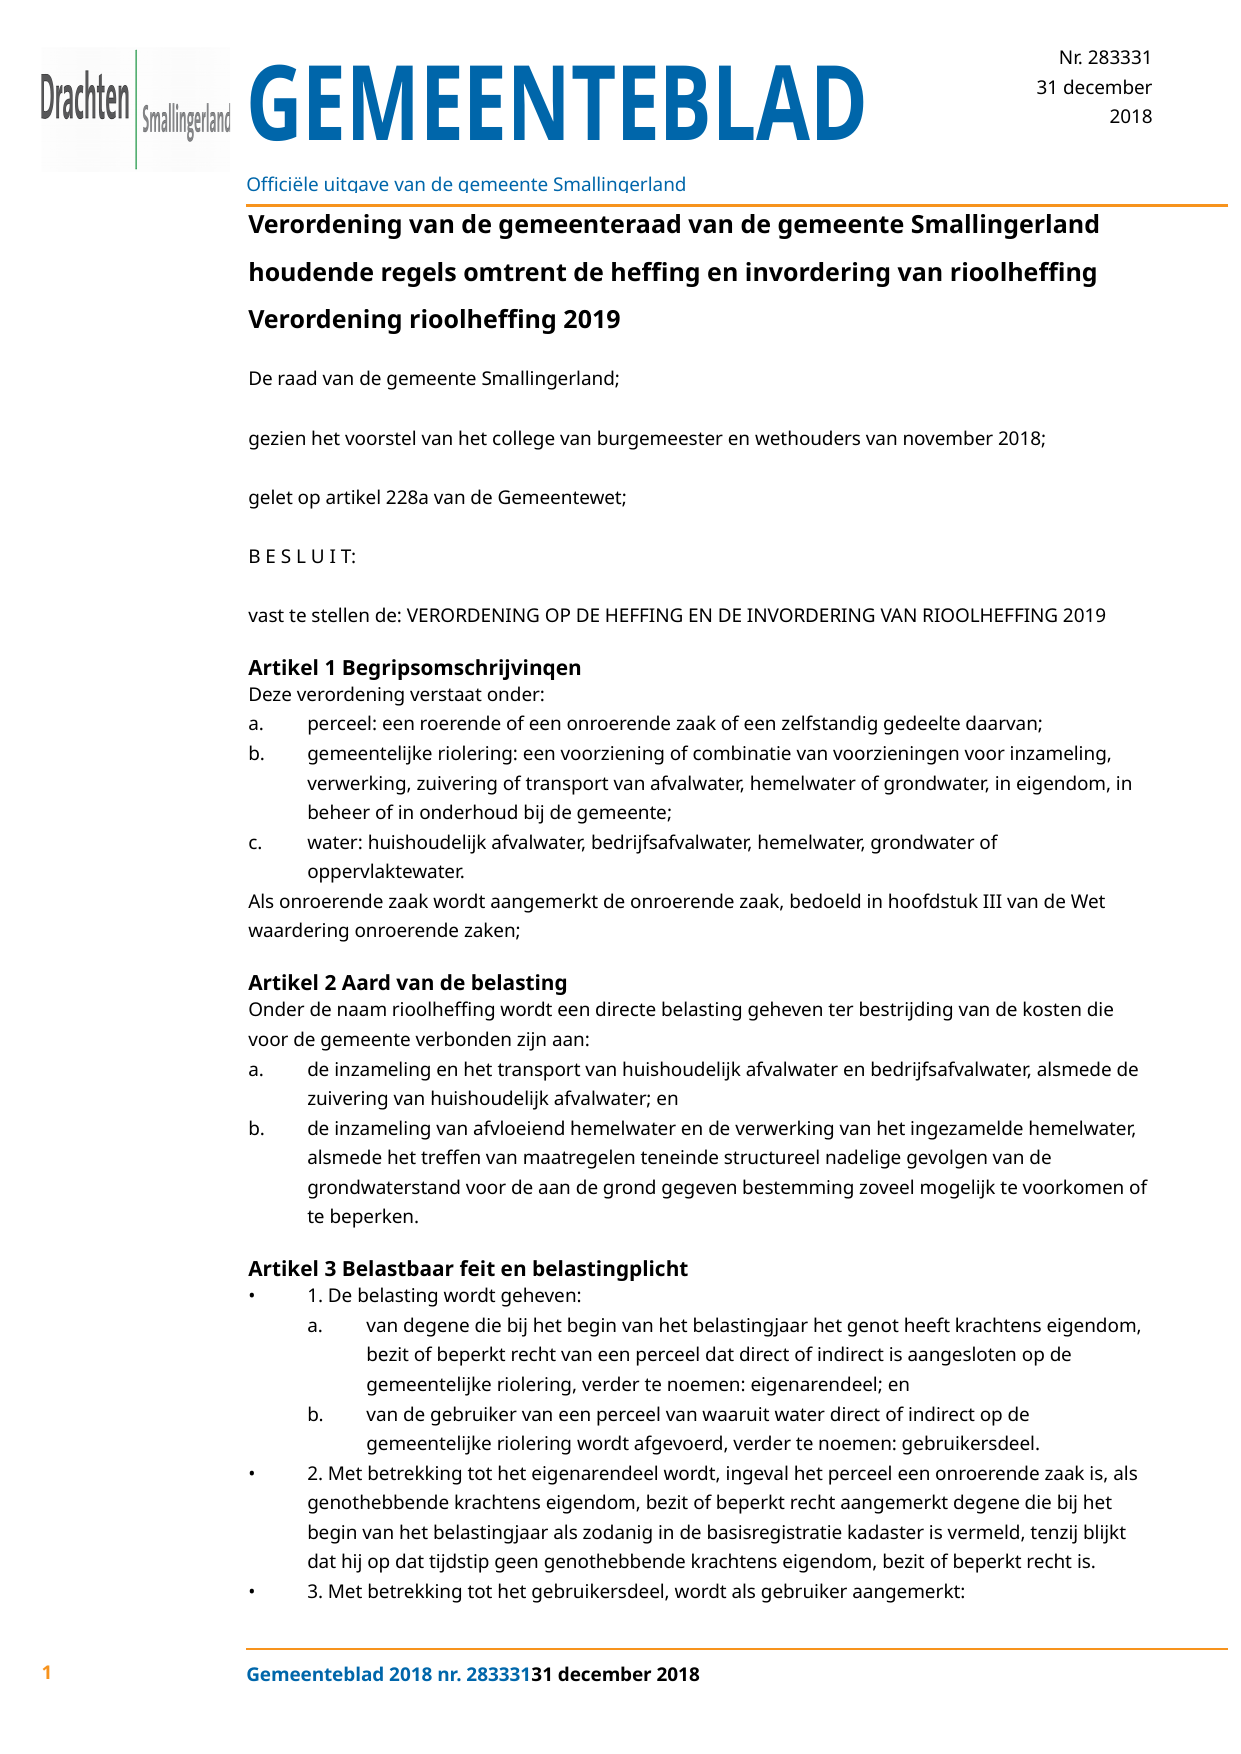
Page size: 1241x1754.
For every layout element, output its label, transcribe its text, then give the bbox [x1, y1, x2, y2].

picture [41, 47, 231, 172]
list water: huishoudelijk afvalwater, bedrijfsafvalwater, hemelwater, grondwater of oppervlaktewater. [248, 829, 1152, 884]
list 1. De belasting wordt geheven: [248, 1282, 1152, 1308]
text Artikel 1 Begripsomschrijvinqen [248, 653, 1152, 681]
text Als onroerende zaak wordt aangemerkt de onroerende zaak, bedoeld in hoofdstuk III van de Wet waardering onroerende zaken; [248, 888, 1152, 943]
text Artikel 3 Belastbaar feit en belastingplicht [248, 1254, 1152, 1282]
list gemeentelijke riolering: een voorziening of combinatie van voorzieningen voor inzameling, verwerking, zuivering of transport van afvalwater, hemelwater of grondwater, in eigendom, in beheer of in onderhoud bij de gemeente; [248, 740, 1152, 825]
list 2. Met betrekking tot het eigenarendeel wordt, ingeval het perceel een onroerende zaak is, als genothebbende krachtens eigendom, bezit of beperkt recht aangemerkt degene die bij het begin van het belastingjaar als zodanig in de basisregistratie kadaster is vermeld, tenzij blijkt dat hij op dat tijdstip geen genothebbende krachtens eigendom, bezit of beperkt recht is. [248, 1460, 1152, 1574]
list 3. Met betrekking tot het gebruikersdeel, wordt als gebruiker aangemerkt: [248, 1578, 1152, 1604]
text Artikel 2 Aard van de belasting [248, 968, 1152, 997]
text B E S L U I T: [248, 543, 1152, 569]
list van degene die bij het begin van het belastingjaar het genot heeft krachtens eigendom, bezit of beperkt recht van een perceel dat direct of indirect is aangesloten op de gemeentelijke riolering, verder te noemen: eigenarendeel; en [307, 1312, 1152, 1397]
text gelet op artikel 228a van de Gemeentewet; [248, 484, 1152, 509]
text gezien het voorstel van het college van burgemeester en wethouders van november 2018; [248, 425, 1152, 450]
text Verordening van de gemeenteraad van de gemeente Smallingerland houdende regels omtrent de heffing en invordering van rioolheffing Verordening rioolheffing 2019 [248, 207, 1152, 336]
list de inzameling van afvloeiend hemelwater en de verwerking van het ingezamelde hemelwater, alsmede het treffen van maatregelen teneinde structureel nadelige gevolgen van de grondwaterstand voor de aan de grond gegeven bestemming zoveel mogelijk te voorkomen of te beperken. [248, 1115, 1152, 1229]
text De raad van de gemeente Smallingerland; [248, 366, 1152, 391]
text Onder de naam rioolheffing wordt een directe belasting geheven ter bestrijding van de kosten die voor de gemeente verbonden zijn aan: [248, 997, 1152, 1052]
list van de gebruiker van een perceel van waaruit water direct of indirect op de gemeentelijke riolering wordt afgevoerd, verder te noemen: gebruikersdeel. [307, 1401, 1152, 1456]
text vast te stellen de: VERORDENING OP DE HEFFING EN DE INVORDERING VAN RIOOLHEFFING 2019 [248, 602, 1152, 628]
list perceel: een roerende of een onroerende zaak of een zelfstandig gedeelte daarvan; [248, 711, 1152, 736]
list de inzameling en het transport van huishoudelijk afvalwater en bedrijfsafvalwater, alsmede de zuivering van huishoudelijk afvalwater; en [248, 1056, 1152, 1111]
text Deze verordening verstaat onder: [248, 681, 1152, 707]
